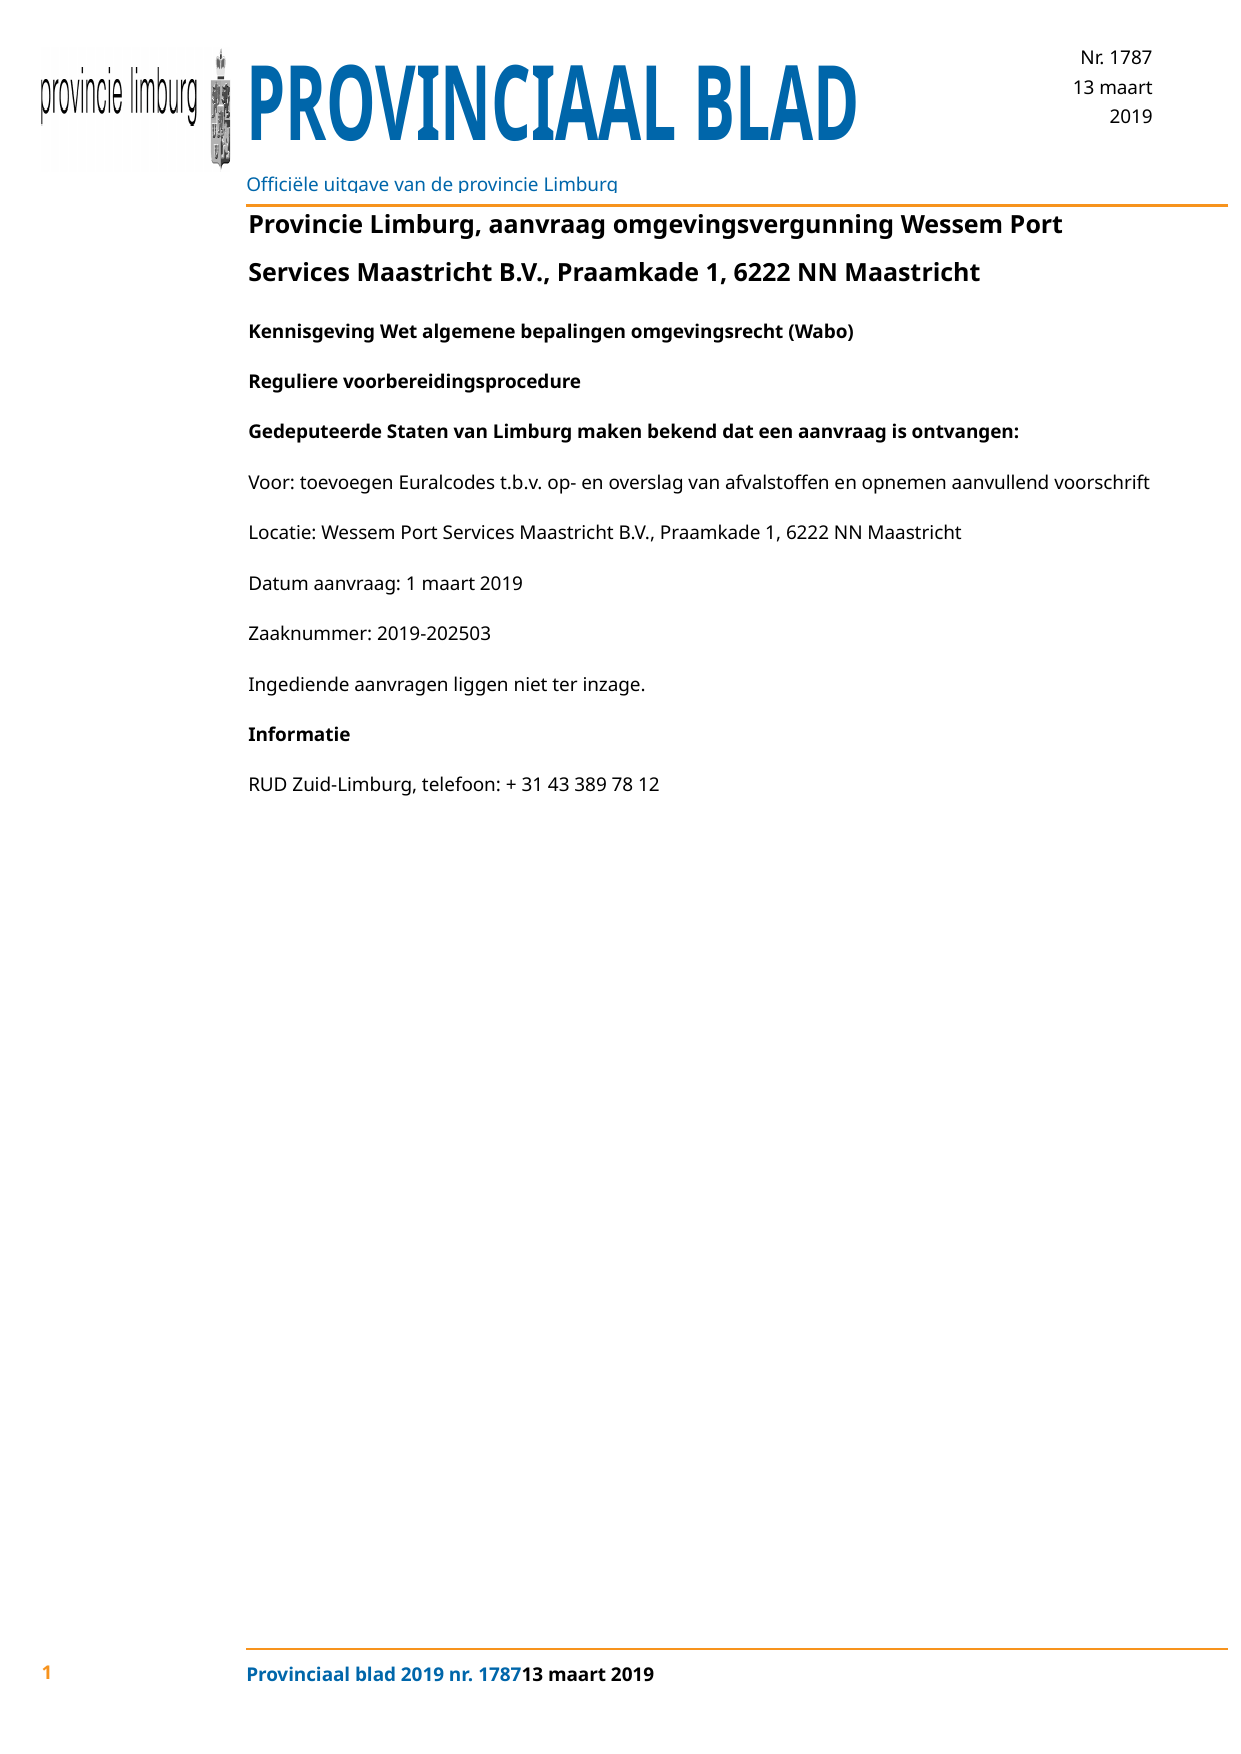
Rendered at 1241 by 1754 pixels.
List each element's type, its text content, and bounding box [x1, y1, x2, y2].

text Ingediende aanvragen liggen niet ter inzage. [248, 671, 1152, 697]
text Zaaknummer: 2019-202503 [248, 620, 1152, 646]
text RUD Zuid-Limburg, telefoon: + 31 43 389 78 12 [248, 772, 1152, 797]
text Gedeputeerde Staten van Limburg maken bekend dat een aanvraag is ontvangen: [248, 419, 1152, 444]
text Reguliere voorbereidingsprocedure [248, 368, 1152, 394]
text Locatie: Wessem Port Services Maastricht B.V., Praamkade 1, 6222 NN Maastricht [248, 519, 1152, 545]
text Provincie Limburg, aanvraag omgevingsvergunning Wessem Port Services Maastricht B.V., Praamkade 1, 6222 NN Maastricht [248, 207, 1152, 288]
text Datum aanvraag: 1 maart 2019 [248, 570, 1152, 596]
picture [41, 47, 231, 172]
text Voor: toevoegen Euralcodes t.b.v. op- en overslag van afvalstoffen en opnemen aanvullend voorschrift [248, 469, 1152, 495]
text Informatie [248, 721, 1152, 747]
text Kennisgeving Wet algemene bepalingen omgevingsrecht (Wabo) [248, 318, 1152, 344]
